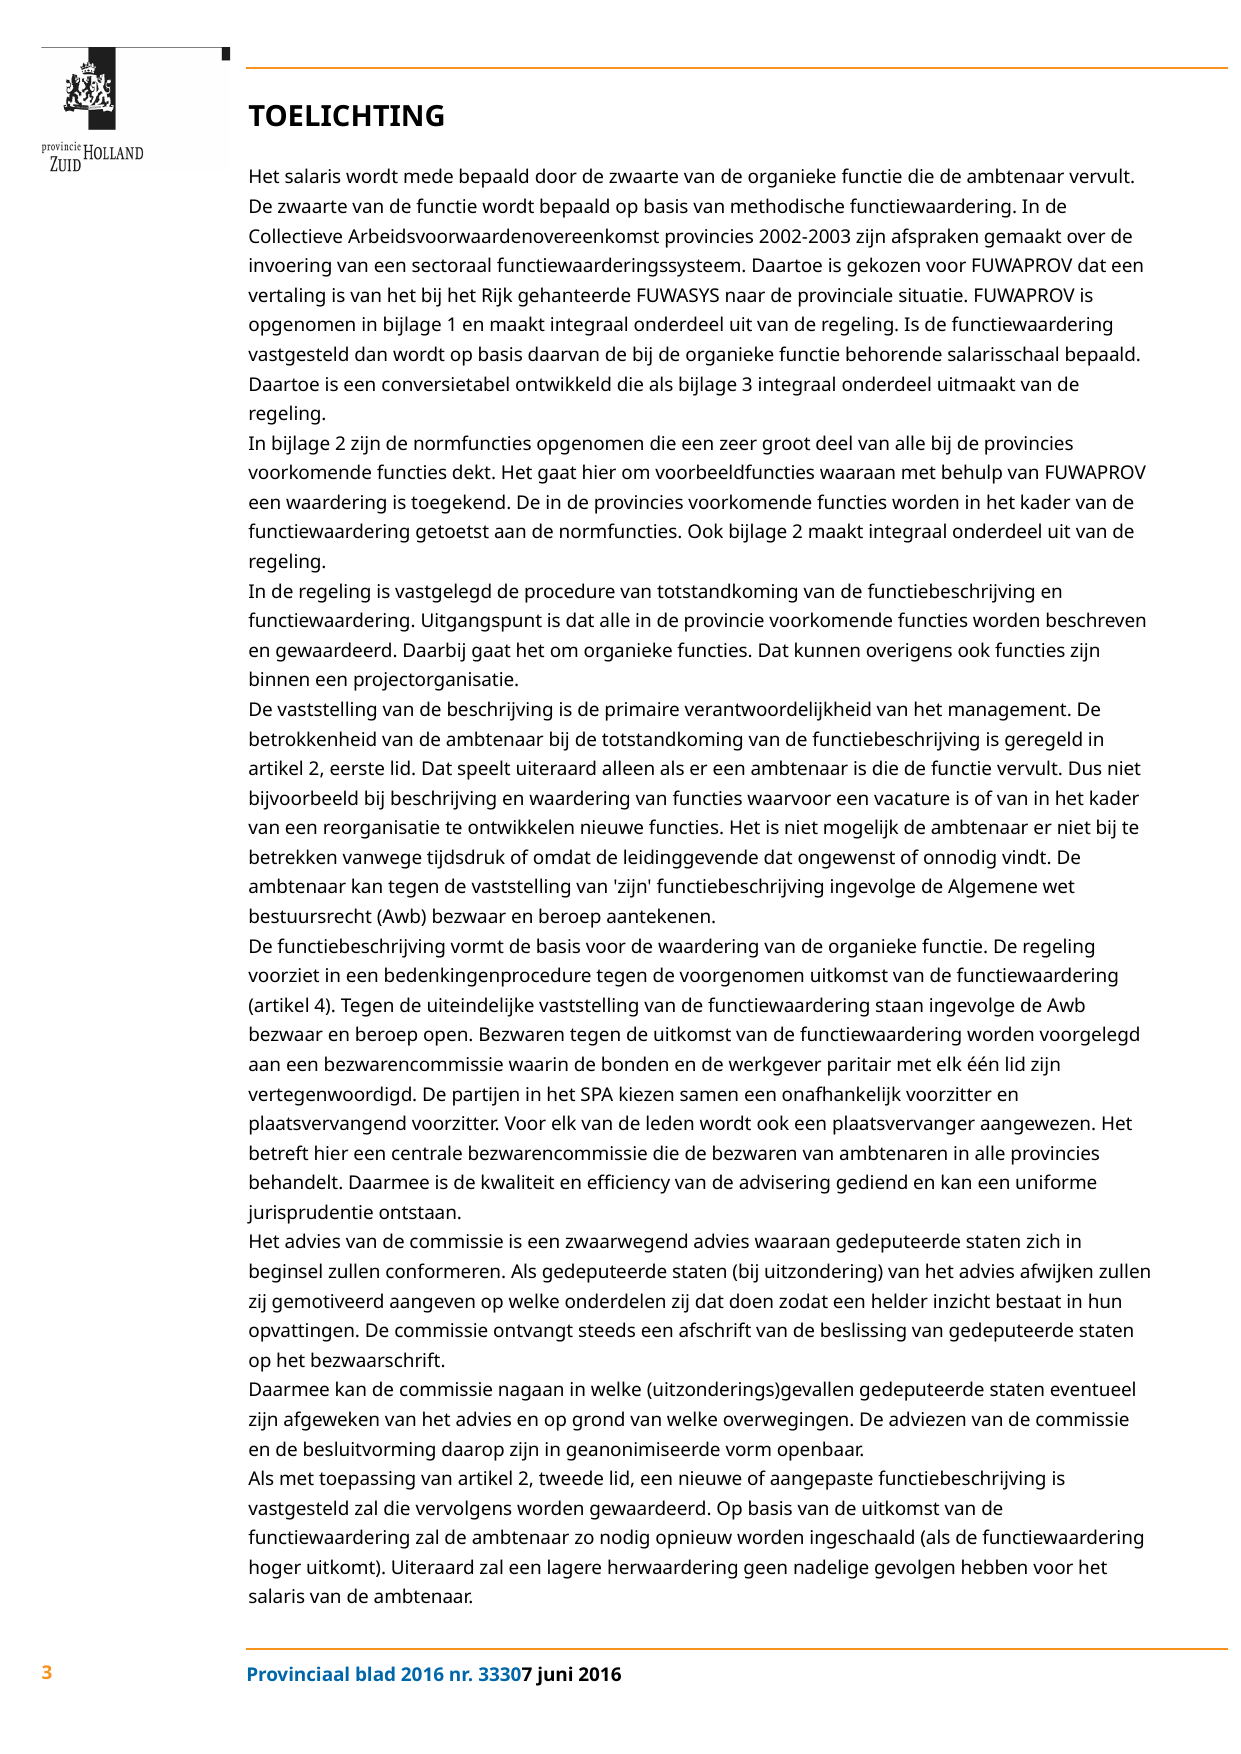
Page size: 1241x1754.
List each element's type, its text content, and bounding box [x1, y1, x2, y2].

text In bijlage 2 zijn de normfuncties opgenomen die een zeer groot deel van alle bij de provincies voorkomende functies dekt. Het gaat hier om voorbeeldfuncties waaraan met behulp van FUWAPROV een waardering is toegekend. De in de provincies voorkomende functies worden in het kader van de functiewaardering getoetst aan de normfuncties. Ook bijlage 2 maakt integraal onderdeel uit van de regeling. [248, 430, 1152, 574]
text Als met toepassing van artikel 2, tweede lid, een nieuwe of aangepaste functiebeschrijving is vastgesteld zal die vervolgens worden gewaardeerd. Op basis van de uitkomst van de functiewaardering zal de ambtenaar zo nodig opnieuw worden ingeschaald (als de functiewaardering hoger uitkomt). Uiteraard zal een lagere herwaardering geen nadelige gevolgen hebben voor het salaris van de ambtenaar. [248, 1465, 1152, 1609]
text De vaststelling van de beschrijving is de primaire verantwoordelijkheid van het management. De betrokkenheid van de ambtenaar bij de totstandkoming van de functiebeschrijving is geregeld in artikel 2, eerste lid. Dat speelt uiteraard alleen als er een ambtenaar is die de functie vervult. Dus niet bijvoorbeeld bij beschrijving en waardering van functies waarvoor een vacature is of van in het kader van een reorganisatie te ontwikkelen nieuwe functies. Het is niet mogelijk de ambtenaar er niet bij te betrekken vanwege tijdsdruk of omdat de leidinggevende dat ongewenst of onnodig vindt. De ambtenaar kan tegen de vaststelling van 'zijn' functiebeschrijving ingevolge de Algemene wet bestuursrecht (Awb) bezwaar en beroep aantekenen. [248, 696, 1152, 929]
text De functiebeschrijving vormt de basis voor de waardering van de organieke functie. De regeling voorziet in een bedenkingenprocedure tegen de voorgenomen uitkomst van de functiewaardering (artikel 4). Tegen de uiteindelijke vaststelling van de functiewaardering staan ingevolge de Awb bezwaar en beroep open. Bezwaren tegen de uitkomst van de functiewaardering worden voorgelegd aan een bezwarencommissie waarin de bonden en de werkgever paritair met elk één lid zijn vertegenwoordigd. De partijen in het SPA kiezen samen een onafhankelijk voorzitter en plaatsvervangend voorzitter. Voor elk van de leden wordt ook een plaatsvervanger aangewezen. Het betreft hier een centrale bezwarencommissie die de bezwaren van ambtenaren in alle provincies behandelt. Daarmee is de kwaliteit en efficiency van de advisering gediend en kan een uniforme jurisprudentie ontstaan. [248, 933, 1152, 1225]
text Het advies van de commissie is een zwaarwegend advies waaraan gedeputeerde staten zich in beginsel zullen conformeren. Als gedeputeerde staten (bij uitzondering) van het advies afwijken zullen zij gemotiveerd aangeven op welke onderdelen zij dat doen zodat een helder inzicht bestaat in hun opvattingen. De commissie ontvangt steeds een afschrift van de beslissing van gedeputeerde staten op het bezwaarschrift. [248, 1229, 1152, 1373]
text Het salaris wordt mede bepaald door de zwaarte van de organieke functie die de ambtenaar vervult. De zwaarte van de functie wordt bepaald op basis van methodische functiewaardering. In de Collectieve Arbeidsvoorwaardenovereenkomst provincies 2002-2003 zijn afspraken gemaakt over de invoering van een sectoraal functiewaarderingssysteem. Daartoe is gekozen voor FUWAPROV dat een vertaling is van het bij het Rijk gehanteerde FUWASYS naar de provinciale situatie. FUWAPROV is opgenomen in bijlage 1 en maakt integraal onderdeel uit van de regeling. Is de functiewaardering vastgesteld dan wordt op basis daarvan de bij de organieke functie behorende salarisschaal bepaald. Daartoe is een conversietabel ontwikkeld die als bijlage 3 integraal onderdeel uitmaakt van de regeling. [248, 164, 1152, 426]
text In de regeling is vastgelegd de procedure van totstandkoming van de functiebeschrijving en functiewaardering. Uitgangspunt is dat alle in de provincie voorkomende functies worden beschreven en gewaardeerd. Daarbij gaat het om organieke functies. Dat kunnen overigens ook functies zijn binnen een projectorganisatie. [248, 578, 1152, 692]
text TOELICHTING [248, 95, 1152, 134]
text Daarmee kan de commissie nagaan in welke (uitzonderings)gevallen gedeputeerde staten eventueel zijn afgeweken van het advies en op grond van welke overwegingen. De adviezen van de commissie en de besluitvorming daarop zijn in geanonimiseerde vorm openbaar. [248, 1377, 1152, 1461]
picture [41, 47, 231, 172]
